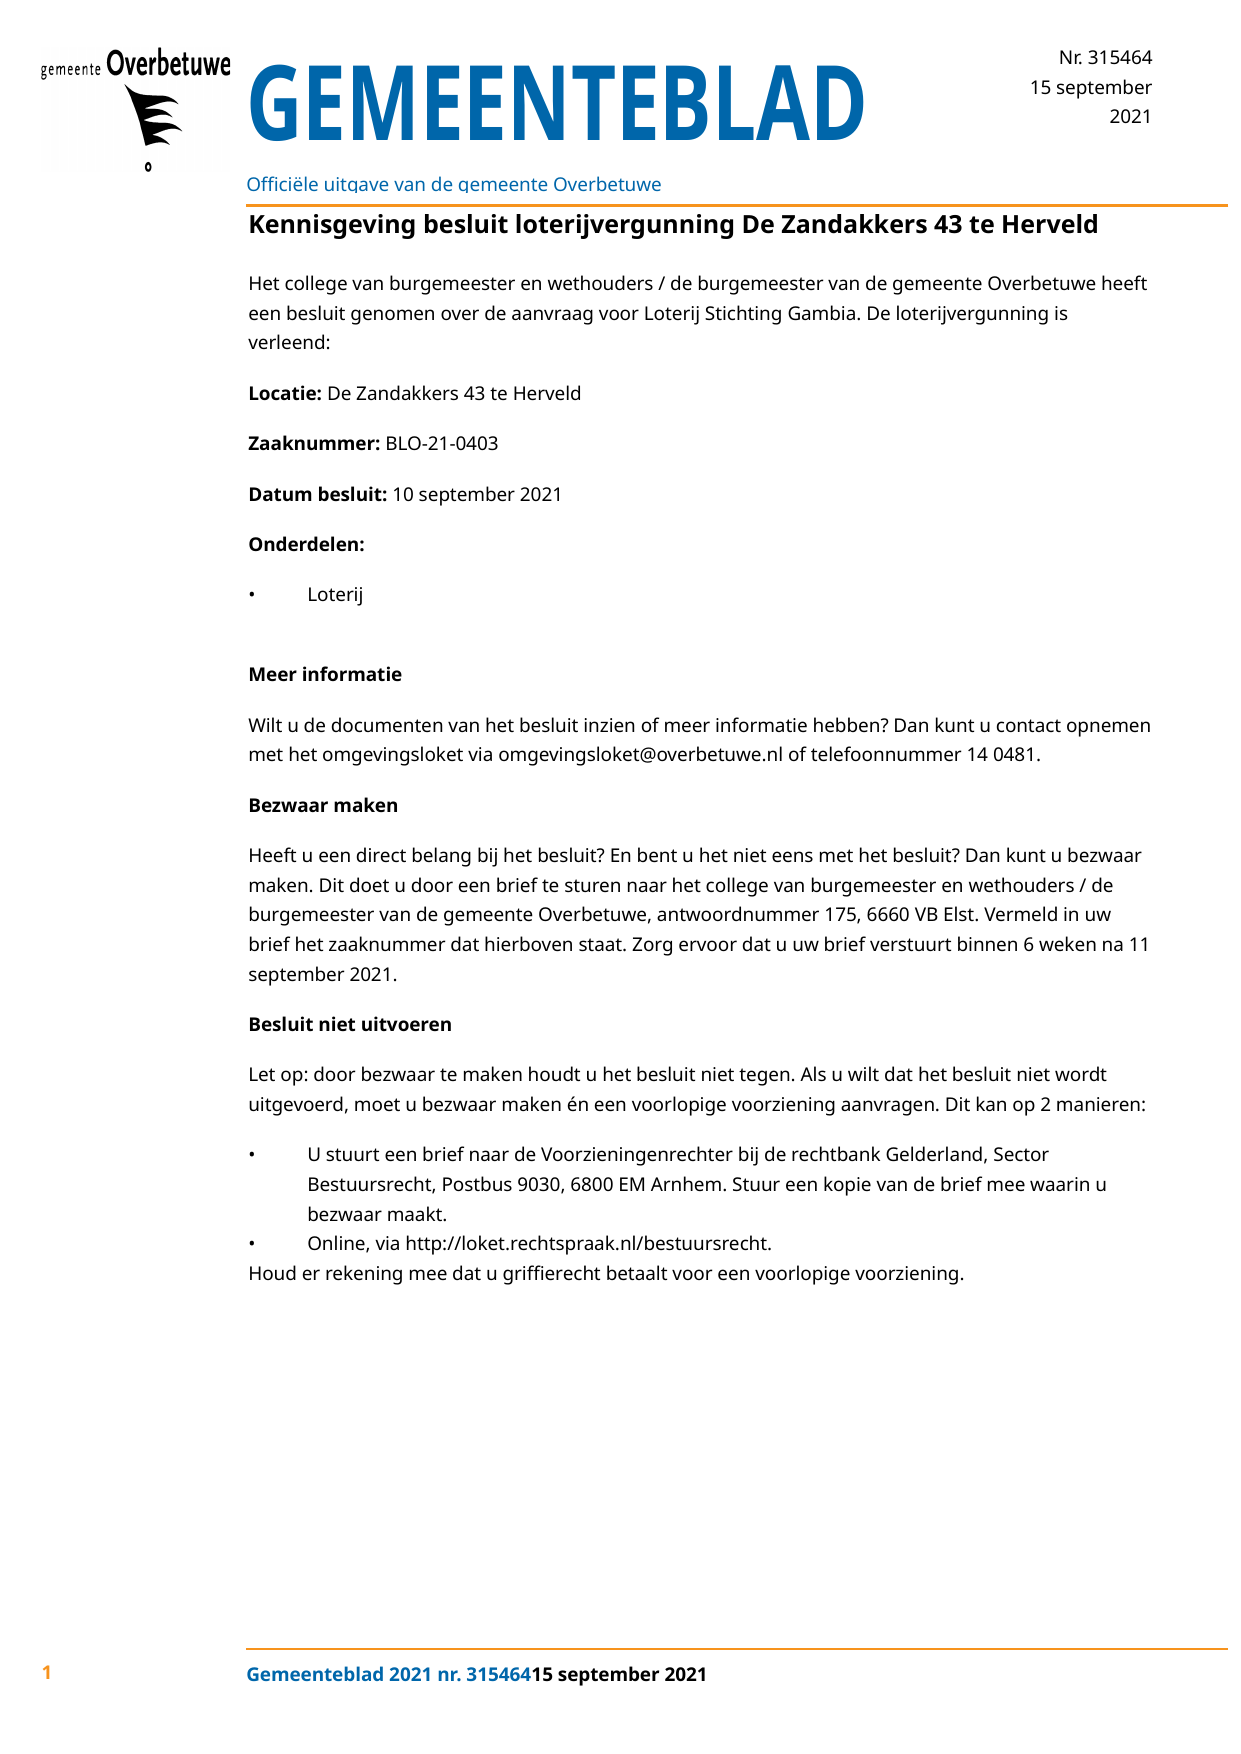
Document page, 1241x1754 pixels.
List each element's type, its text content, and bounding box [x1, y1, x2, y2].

text Wilt u de documenten van het besluit inzien of meer informatie hebben? Dan kunt u contact opnemen met het omgevingsloket via omgevingsloket@overbetuwe.nl of telefoonnummer 14 0481. [248, 712, 1152, 767]
list Online, via http://loket.rechtspraak.nl/bestuursrecht. [248, 1230, 1152, 1256]
list Loterij [248, 582, 1152, 607]
text Het college van burgemeester en wethouders / de burgemeester van de gemeente Overbetuwe heeft een besluit genomen over de aanvraag voor Loterij Stichting Gambia. De loterijvergunning is verleend: [248, 270, 1152, 355]
text Datum besluit: 10 september 2021 [248, 481, 1152, 506]
list U stuurt een brief naar de Voorzieningenrechter bij de rechtbank Gelderland, Sector Bestuursrecht, Postbus 9030, 6800 EM Arnhem. Stuur een kopie van de brief mee waarin u bezwaar maakt. [248, 1142, 1152, 1226]
text Onderdelen: [248, 531, 1152, 557]
picture [41, 47, 231, 172]
text Let op: door bezwaar te maken houdt u het besluit niet tegen. Als u wilt dat het besluit niet wordt uitgevoerd, moet u bezwaar maken én een voorlopige voorziening aanvragen. Dit kan op 2 manieren: [248, 1062, 1152, 1117]
text Kennisgeving besluit loterijvergunning De Zandakkers 43 te Herveld [248, 207, 1152, 241]
text Meer informatie [248, 662, 1152, 687]
text Locatie: De Zandakkers 43 te Herveld [248, 380, 1152, 406]
text Houd er rekening mee dat u griffierecht betaalt voor een voorlopige voorziening. [248, 1260, 1152, 1286]
text Besluit niet uitvoeren [248, 1011, 1152, 1037]
text Heeft u een direct belang bij het besluit? En bent u het niet eens met het besluit? Dan kunt u bezwaar maken. Dit doet u door een brief te sturen naar het college van burgemeester en wethouders / de burgemeester van de gemeente Overbetuwe, antwoordnummer 175, 6660 VB Elst. Vermeld in uw brief het zaaknummer dat hierboven staat. Zorg ervoor dat u uw brief verstuurt binnen 6 weken na 11 september 2021. [248, 842, 1152, 986]
text Bezwaar maken [248, 792, 1152, 818]
text Zaaknummer: BLO-21-0403 [248, 430, 1152, 456]
